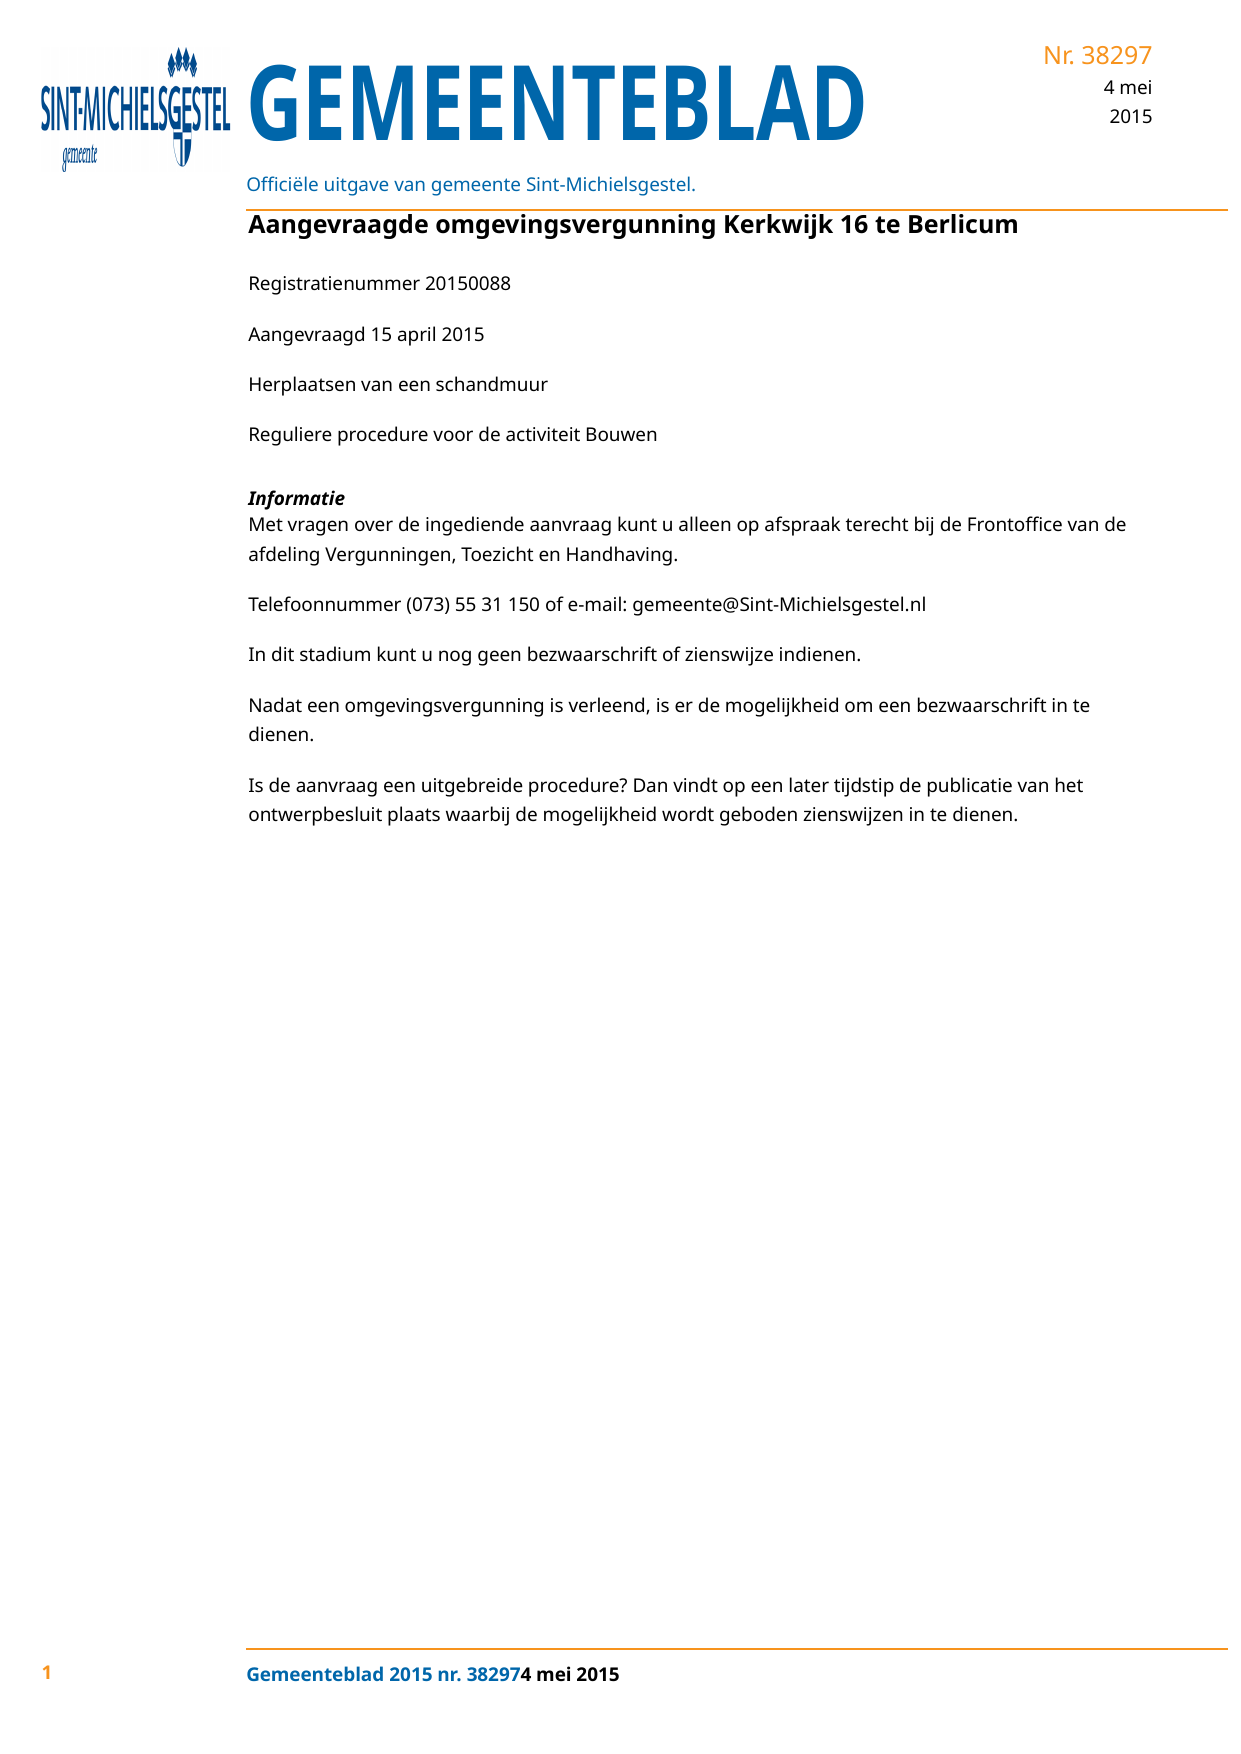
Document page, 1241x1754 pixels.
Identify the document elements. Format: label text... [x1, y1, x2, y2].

text Aangevraagde omgevingsvergunning Kerkwijk 16 te Berlicum [248, 211, 1152, 241]
text Reguliere procedure voor de activiteit Bouwen [248, 422, 1152, 447]
text Is de aanvraag een uitgebreide procedure? Dan vindt op een later tijdstip de publicatie van het ontwerpbesluit plaats waarbij de mogelijkheid wordt geboden zienswijzen in te dienen. [248, 772, 1152, 827]
text Nadat een omgevingsvergunning is verleend, is er de mogelijkheid om een bezwaarschrift in te dienen. [248, 692, 1152, 747]
text Registratienummer 20150088 [248, 270, 1152, 296]
text Aangevraagd 15 april 2015 [248, 321, 1152, 346]
text Informatie [248, 486, 1152, 511]
text Telefoonnummer (073) 55 31 150 of e-mail: gemeente@Sint-Michielsgestel.nl [248, 591, 1152, 617]
text Herplaatsen van een schandmuur [248, 371, 1152, 397]
picture [41, 47, 231, 172]
text In dit stadium kunt u nog geen bezwaarschrift of zienswijze indienen. [248, 642, 1152, 667]
text Met vragen over de ingediende aanvraag kunt u alleen op afspraak terecht bij de Frontoffice van de afdeling Vergunningen, Toezicht en Handhaving. [248, 511, 1152, 567]
